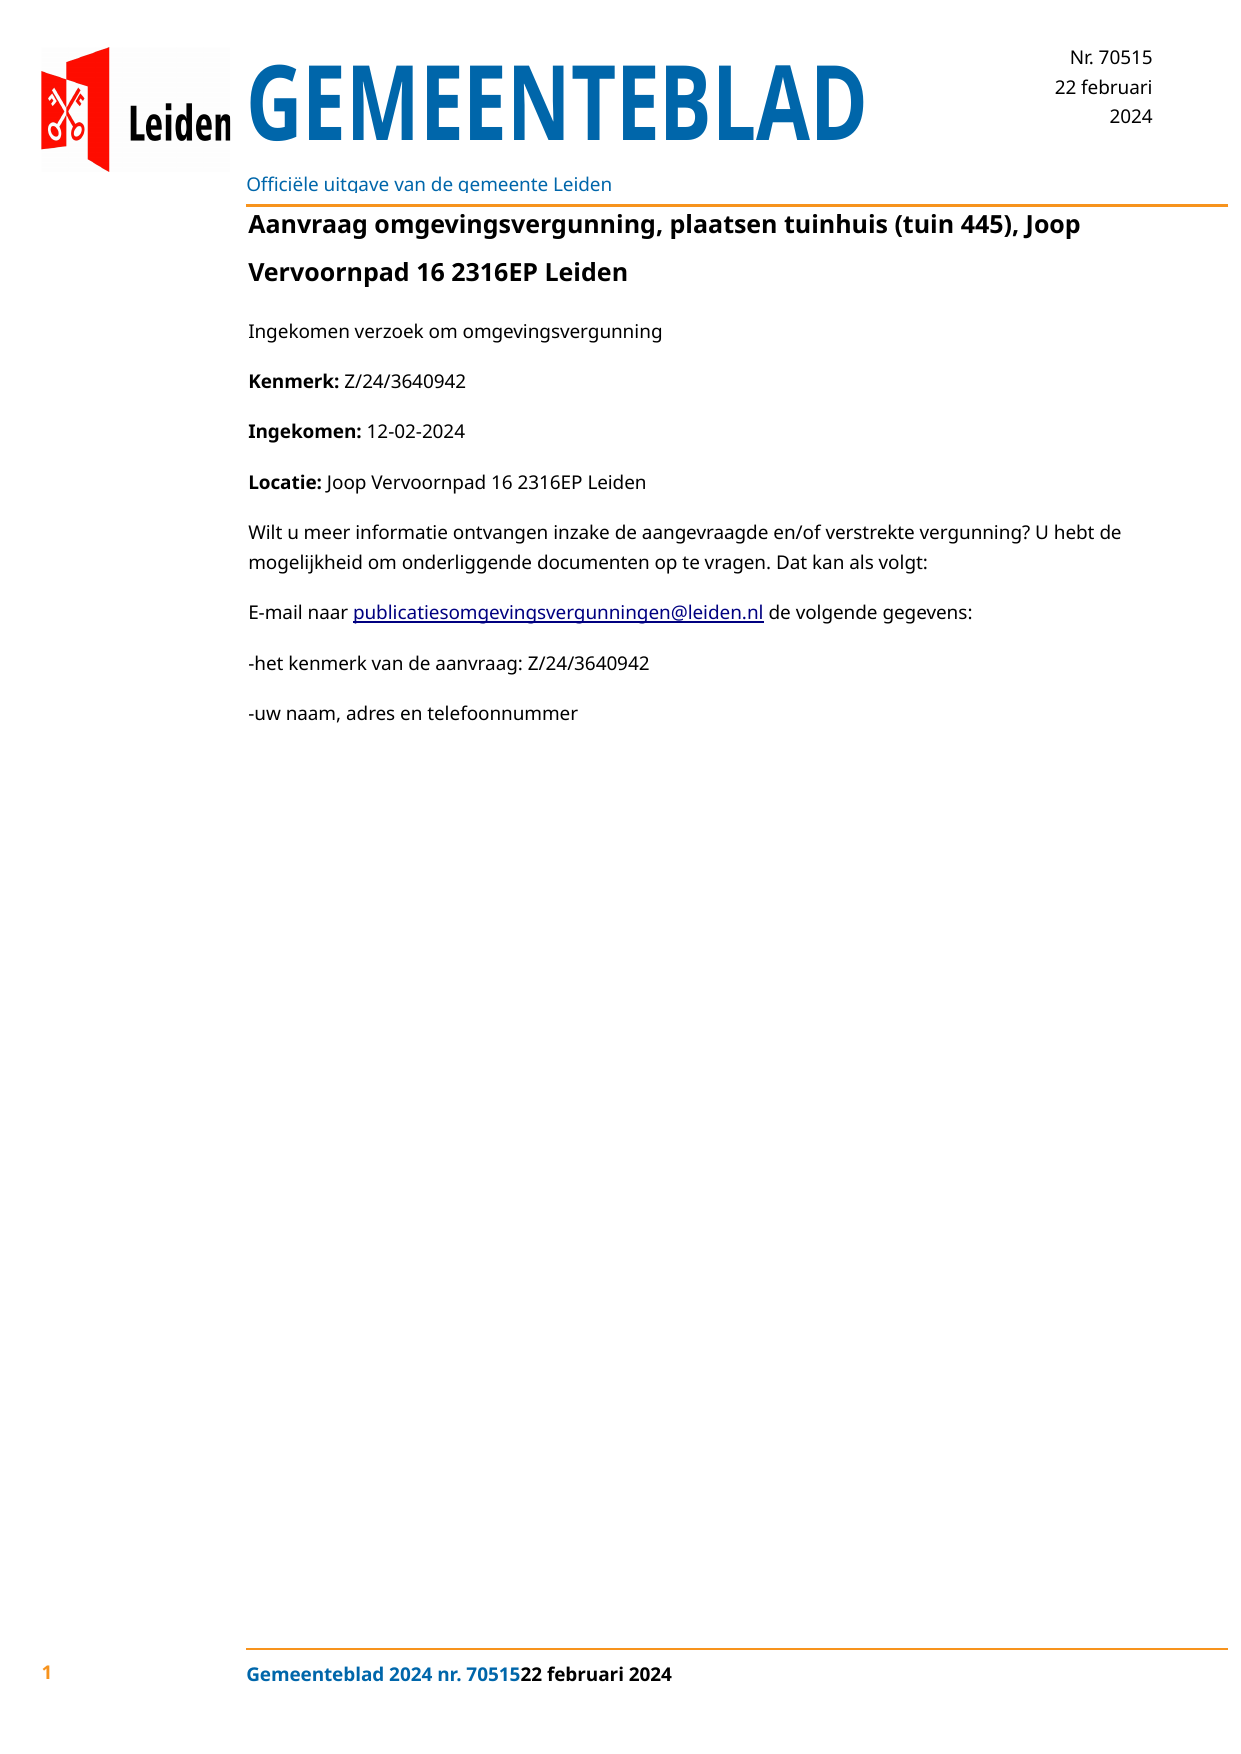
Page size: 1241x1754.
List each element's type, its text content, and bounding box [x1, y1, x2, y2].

text Aanvraag omgevingsvergunning, plaatsen tuinhuis (tuin 445), Joop Vervoornpad 16 2316EP Leiden [248, 207, 1152, 288]
text Ingekomen: 12-02-2024 [248, 419, 1152, 444]
text E-mail naar publicatiesomgevingsvergunningen@leiden.nl de volgende gegevens: [248, 599, 1152, 625]
text -uw naam, adres en telefoonnummer [248, 700, 1152, 726]
text Kenmerk: Z/24/3640942 [248, 368, 1152, 394]
text -het kenmerk van de aanvraag: Z/24/3640942 [248, 650, 1152, 676]
text Wilt u meer informatie ontvangen inzake de aangevraagde en/of verstrekte vergunning? U hebt de mogelijkheid om onderliggende documenten op te vragen. Dat kan als volgt: [248, 519, 1152, 575]
picture [41, 47, 231, 172]
text Ingekomen verzoek om omgevingsvergunning [248, 318, 1152, 344]
text Locatie: Joop Vervoornpad 16 2316EP Leiden [248, 469, 1152, 495]
